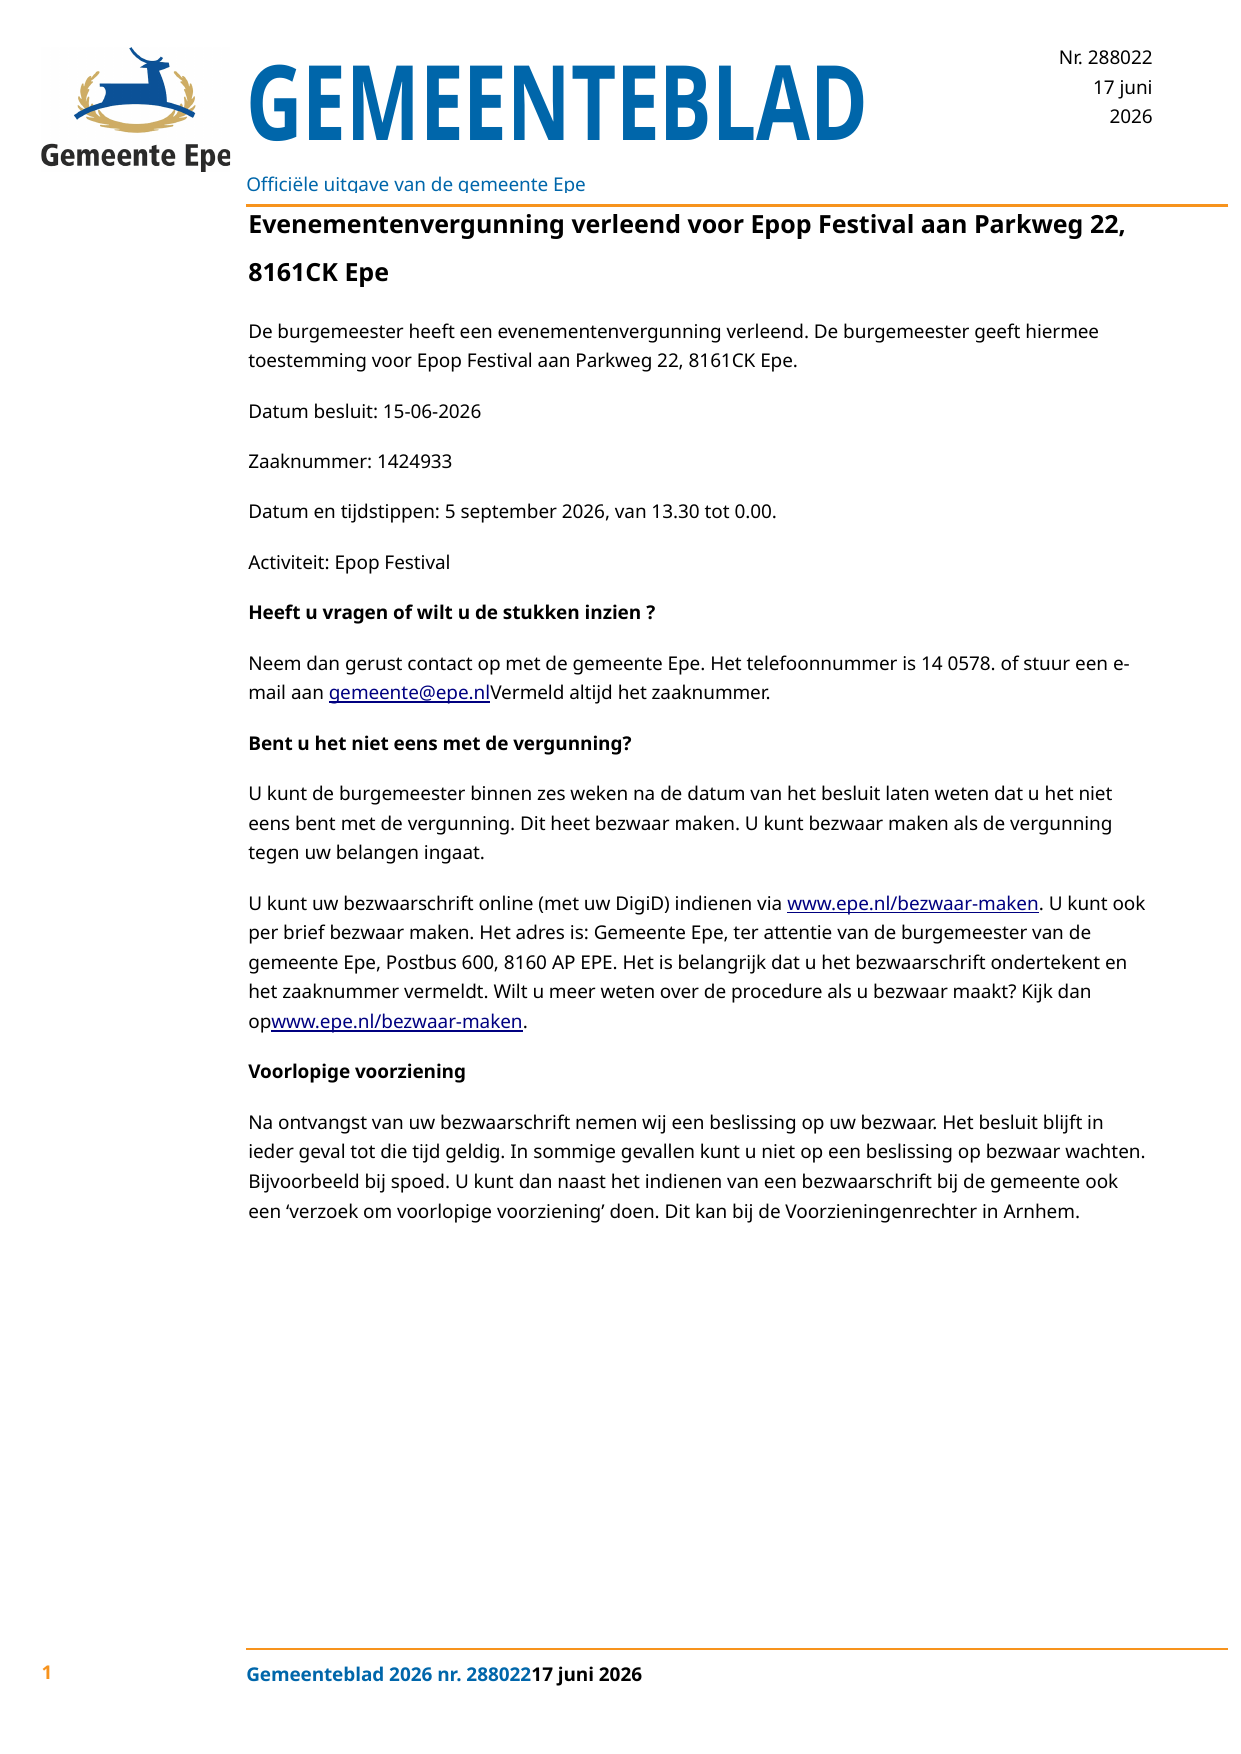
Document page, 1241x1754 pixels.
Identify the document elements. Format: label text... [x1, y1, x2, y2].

text U kunt de burgemeester binnen zes weken na de datum van het besluit laten weten dat u het niet eens bent met de vergunning. Dit heet bezwaar maken. U kunt bezwaar maken als de vergunning tegen uw belangen ingaat. [248, 780, 1152, 865]
text Zaaknummer: 1424933 [248, 448, 1152, 474]
picture [41, 47, 231, 172]
text Na ontvangst van uw bezwaarschrift nemen wij een beslissing op uw bezwaar. Het besluit blijft in ieder geval tot die tijd geldig. In sommige gevallen kunt u niet op een beslissing op bezwaar wachten. Bijvoorbeeld bij spoed. U kunt dan naast het indienen van een bezwaarschrift bij de gemeente ook een ‘verzoek om voorlopige voorziening’ doen. Dit kan bij de Voorzieningenrechter in Arnhem. [248, 1109, 1152, 1224]
text Voorlopige voorziening [248, 1059, 1152, 1084]
text Datum besluit: 15-06-2026 [248, 398, 1152, 424]
text Heeft u vragen of wilt u de stukken inzien ? [248, 599, 1152, 625]
text Neem dan gerust contact op met de gemeente Epe. Het telefoonnummer is 14 0578. of stuur een e-mail aan gemeente@epe.nlVermeld altijd het zaaknummer. [248, 650, 1152, 705]
text Datum en tijdstippen: 5 september 2026, van 13.30 tot 0.00. [248, 499, 1152, 524]
text Activiteit: Epop Festival [248, 549, 1152, 575]
text Evenementenvergunning verleend voor Epop Festival aan Parkweg 22, 8161CK Epe [248, 207, 1152, 288]
text De burgemeester heeft een evenementenvergunning verleend. De burgemeester geeft hiermee toestemming voor Epop Festival aan Parkweg 22, 8161CK Epe. [248, 318, 1152, 373]
text U kunt uw bezwaarschrift online (met uw DigiD) indienen via www.epe.nl/bezwaar-maken. U kunt ook per brief bezwaar maken. Het adres is: Gemeente Epe, ter attentie van de burgemeester van de gemeente Epe, Postbus 600, 8160 AP EPE. Het is belangrijk dat u het bezwaarschrift ondertekent en het zaaknummer vermeldt. Wilt u meer weten over de procedure als u bezwaar maakt? Kijk dan opwww.epe.nl/bezwaar-maken. [248, 890, 1152, 1034]
text Bent u het niet eens met de vergunning? [248, 730, 1152, 756]
